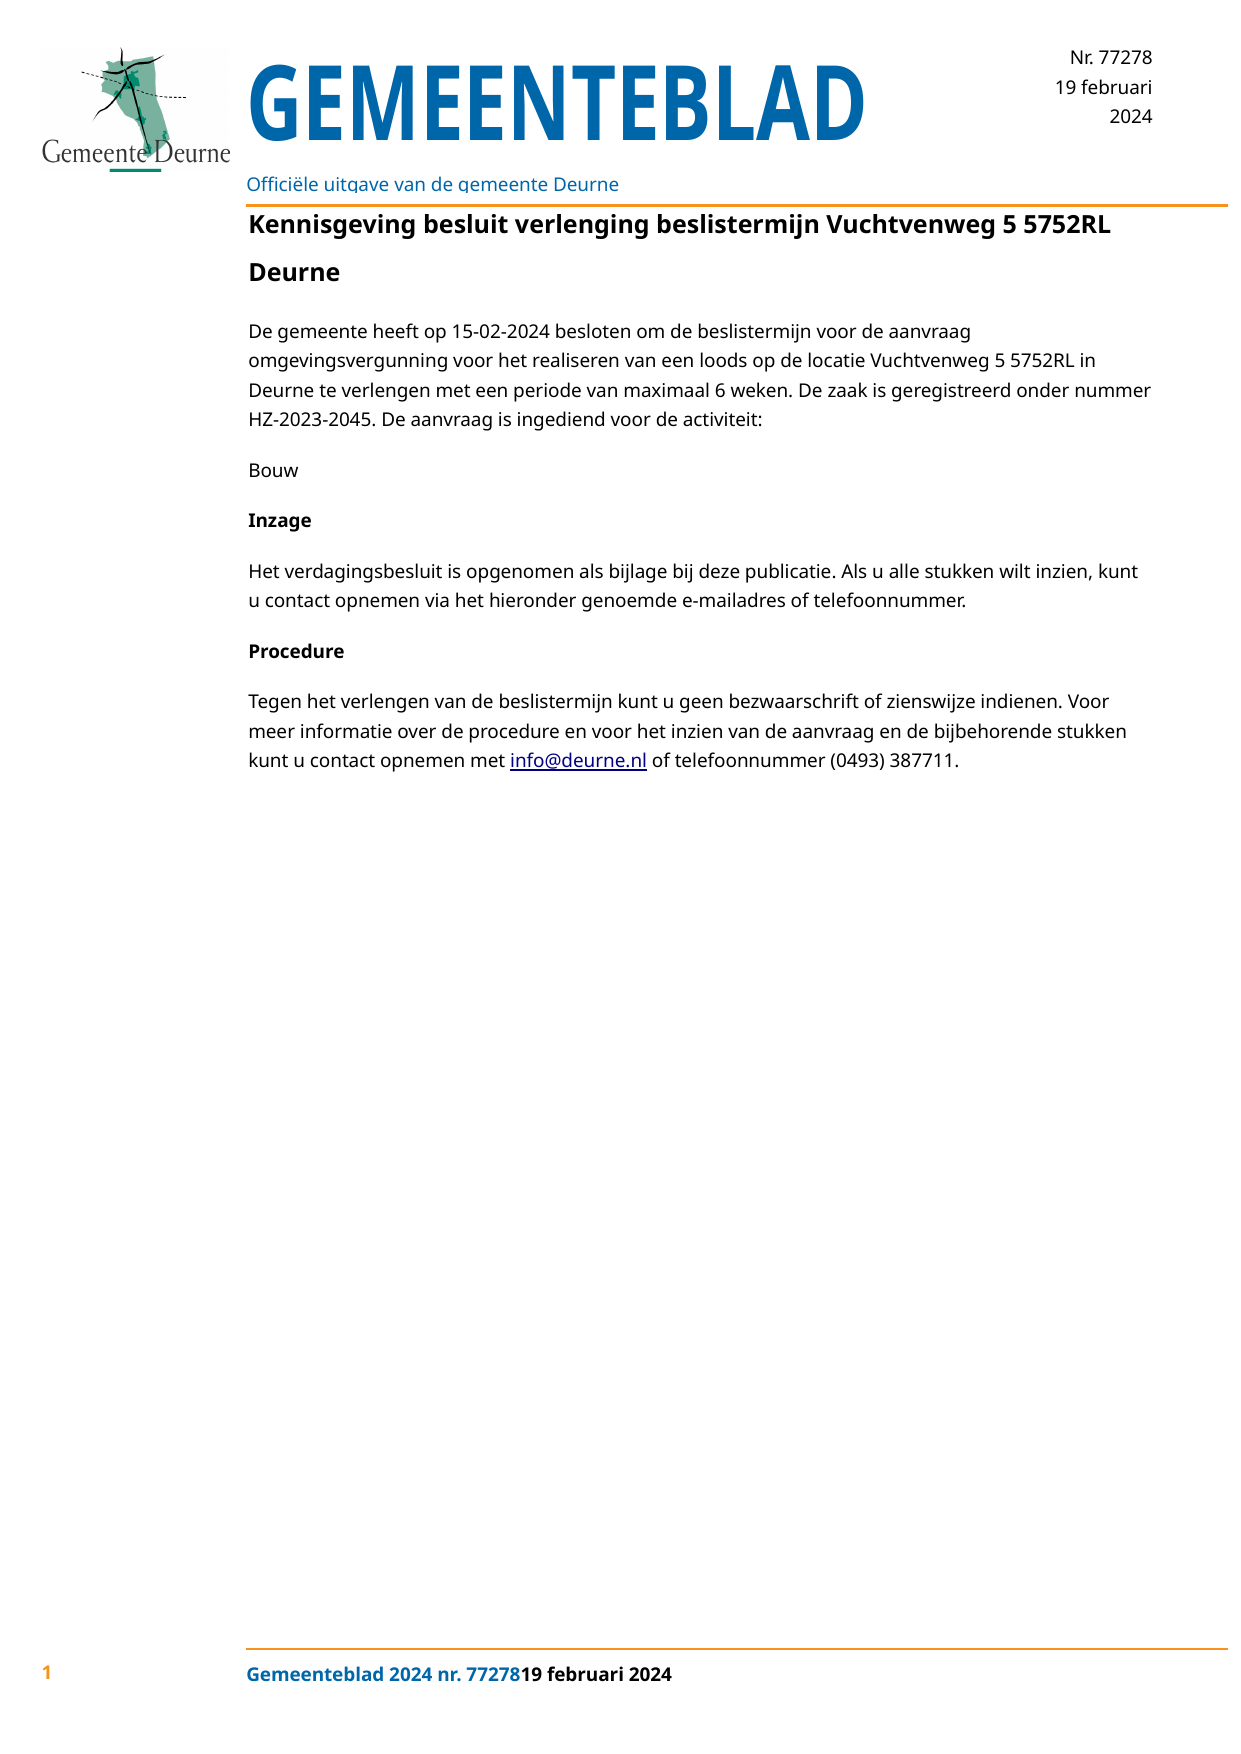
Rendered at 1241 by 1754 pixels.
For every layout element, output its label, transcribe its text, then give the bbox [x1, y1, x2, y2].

text Inzage [248, 507, 1152, 533]
picture [41, 47, 231, 172]
text Het verdagingsbesluit is opgenomen als bijlage bij deze publicatie. Als u alle stukken wilt inzien, kunt u contact opnemen via het hieronder genoemde e-mailadres of telefoonnummer. [248, 558, 1152, 613]
text Procedure [248, 638, 1152, 664]
text De gemeente heeft op 15-02-2024 besloten om de beslistermijn voor de aanvraag omgevingsvergunning voor het realiseren van een loods op de locatie Vuchtvenweg 5 5752RL in Deurne te verlengen met een periode van maximaal 6 weken. De zaak is geregistreerd onder nummer HZ-2023-2045. De aanvraag is ingediend voor de activiteit: [248, 318, 1152, 432]
text Kennisgeving besluit verlenging beslistermijn Vuchtvenweg 5 5752RL Deurne [248, 207, 1152, 288]
text Tegen het verlengen van de beslistermijn kunt u geen bezwaarschrift of zienswijze indienen. Voor meer informatie over de procedure en voor het inzien van de aanvraag en de bijbehorende stukken kunt u contact opnemen met info@deurne.nl of telefoonnummer (0493) 387711. [248, 688, 1152, 773]
text Bouw [248, 457, 1152, 483]
